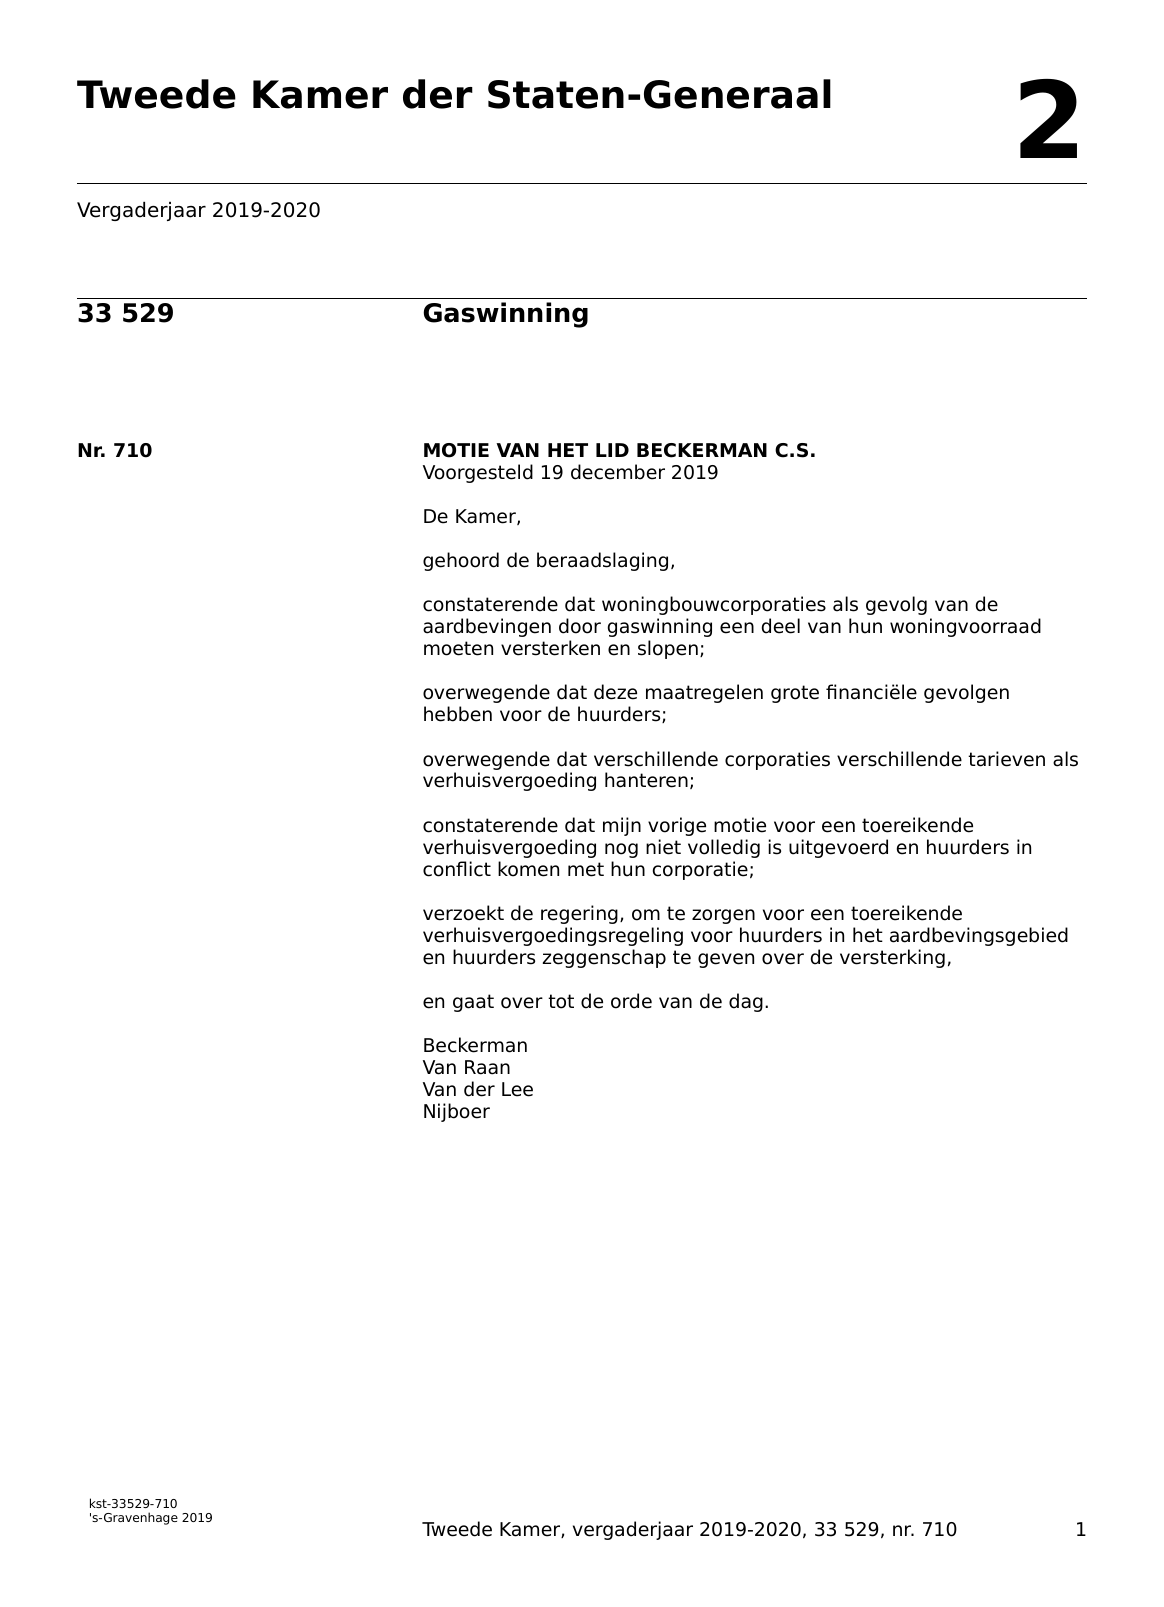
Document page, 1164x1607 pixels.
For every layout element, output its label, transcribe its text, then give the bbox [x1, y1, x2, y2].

text constaterende dat mijn vorige motie voor een toereikende verhuisvergoeding nog niet volledig is uitgevoerd en huurders in conflict komen met hun corporatie; [422, 814, 1087, 881]
text en gaat over tot de orde van de dag. [422, 991, 1087, 1013]
text Beckerman [422, 1035, 1087, 1057]
text overwegende dat deze maatregelen grote financiële gevolgen hebben voor de huurders; [422, 682, 1087, 726]
text Voorgesteld 19 december 2019 [422, 462, 1087, 484]
text Van Raan [422, 1057, 1087, 1079]
text Nijboer [422, 1101, 1087, 1123]
text constaterende dat woningbouwcorporaties als gevolg van de aardbevingen door gaswinning een deel van hun woningvoorraad moeten versterken en slopen; [422, 594, 1087, 660]
text 's-Gravenhage 2019 [88, 1511, 323, 1525]
subtitle Nr. 710 MOTIE VAN HET LID BECKERMAN C.S. [77, 440, 1087, 462]
table_header Tweede Kamer der Staten-Generaal [77, 59, 886, 183]
text kst-33529-710 [88, 1497, 323, 1511]
text overwegende dat verschillende corporaties verschillende tarieven als verhuisvergoeding hanteren; [422, 748, 1087, 792]
text De Kamer, [422, 506, 1087, 528]
table_header 2 [886, 59, 1087, 183]
table_cell Vergaderjaar 2019-2020 [77, 184, 1087, 298]
subtitle 33 529 Gaswinning [77, 299, 1087, 329]
text gehoord de beraadslaging, [422, 550, 1087, 572]
text verzoekt de regering, om te zorgen voor een toereikende verhuisvergoedingsregeling voor huurders in het aardbevingsgebied en huurders zeggenschap te geven over de versterking, [422, 903, 1087, 969]
text Van der Lee [422, 1079, 1087, 1101]
